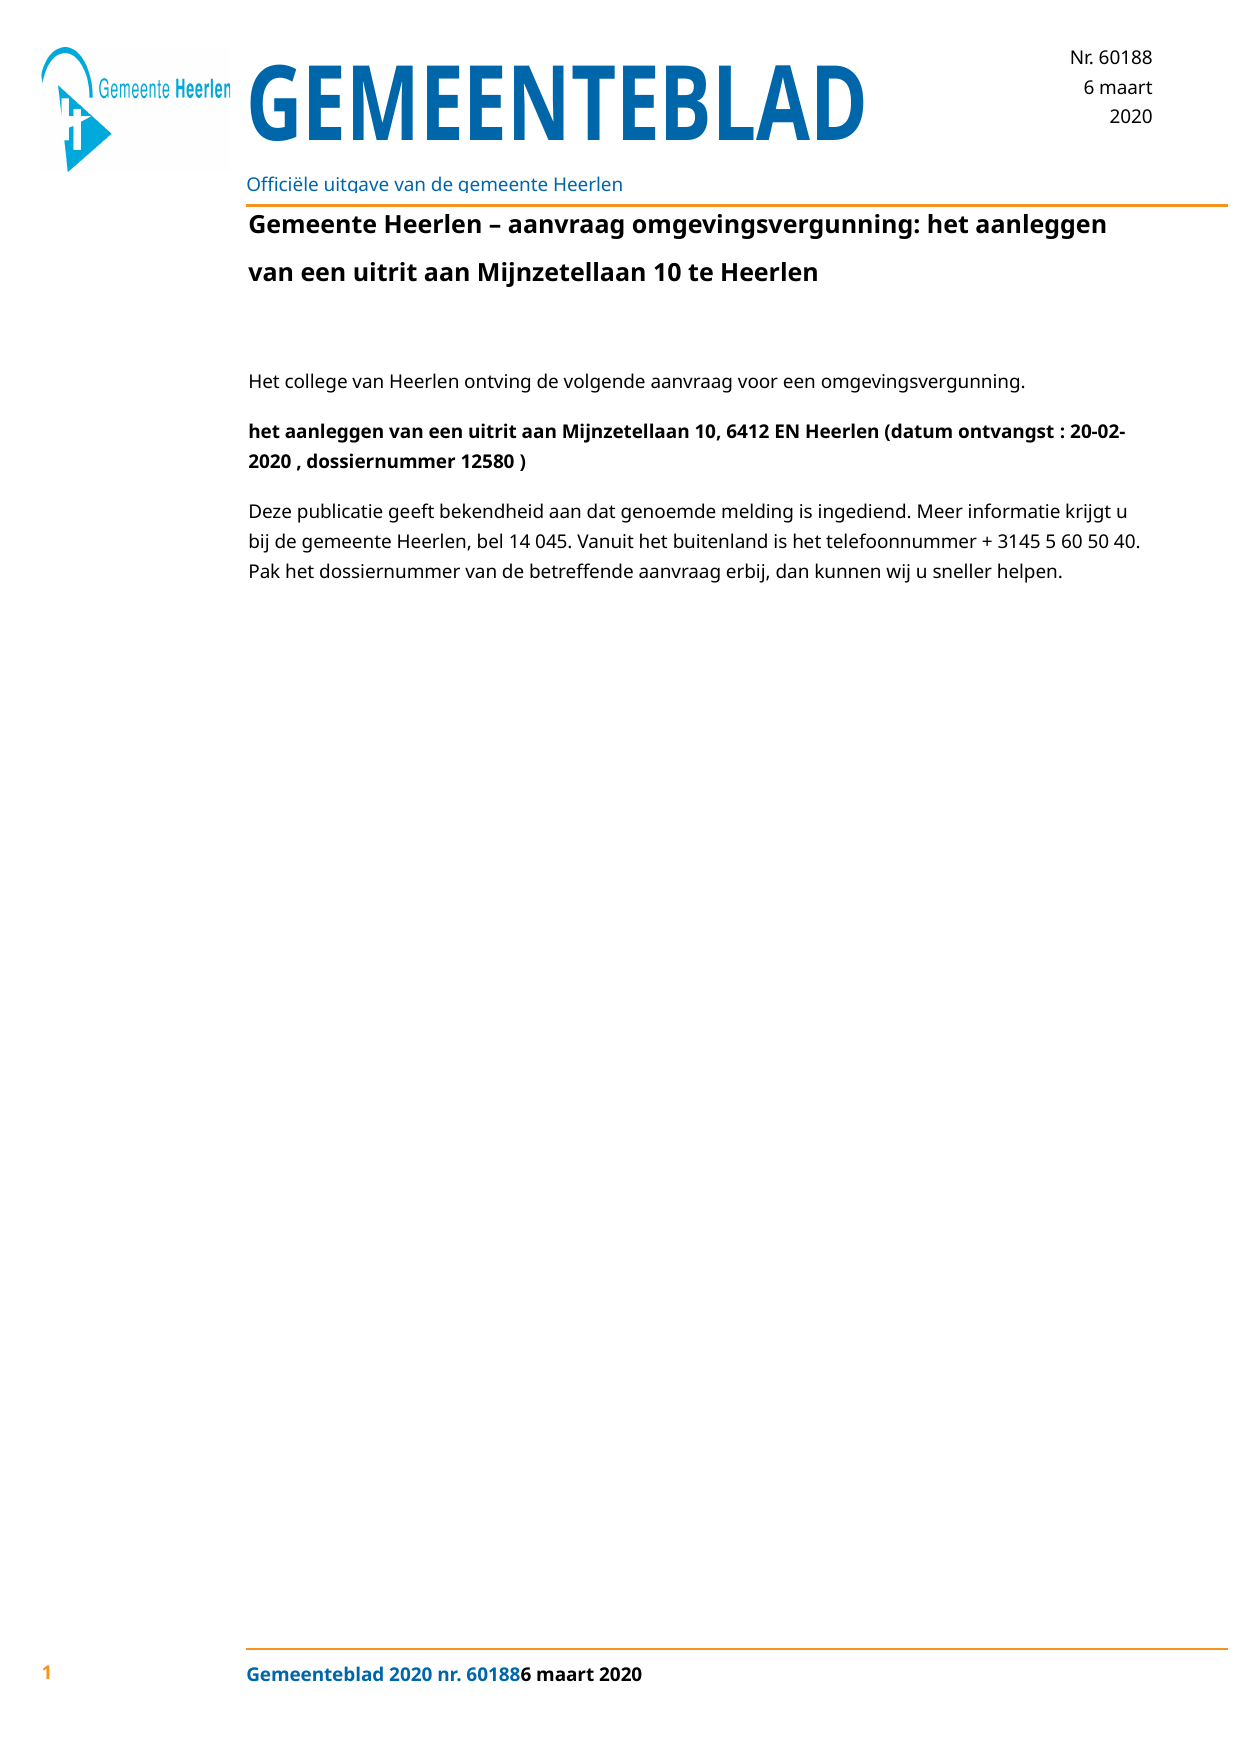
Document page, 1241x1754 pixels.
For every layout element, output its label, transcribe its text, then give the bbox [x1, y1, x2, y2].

picture [41, 47, 59, 70]
text Het college van Heerlen ontving de volgende aanvraag voor een omgevingsvergunning. [248, 368, 1152, 394]
text Deze publicatie geeft bekendheid aan dat genoemde melding is ingediend. Meer informatie krijgt u bij de gemeente Heerlen, bel 14 045. Vanuit het buitenland is het telefoonnummer + 3145 5 60 50 40. Pak het dossiernummer van de betreffende aanvraag erbij, dan kunnen wij u sneller helpen. [248, 499, 1152, 584]
picture [41, 47, 231, 172]
text Gemeente Heerlen – aanvraag omgevingsvergunning: het aanleggen van een uitrit aan Mijnzetellaan 10 te Heerlen [248, 207, 1152, 288]
text het aanleggen van een uitrit aan Mijnzetellaan 10, 6412 EN Heerlen (datum ontvangst : 20-02-2020 , dossiernummer 12580 ) [248, 419, 1152, 474]
